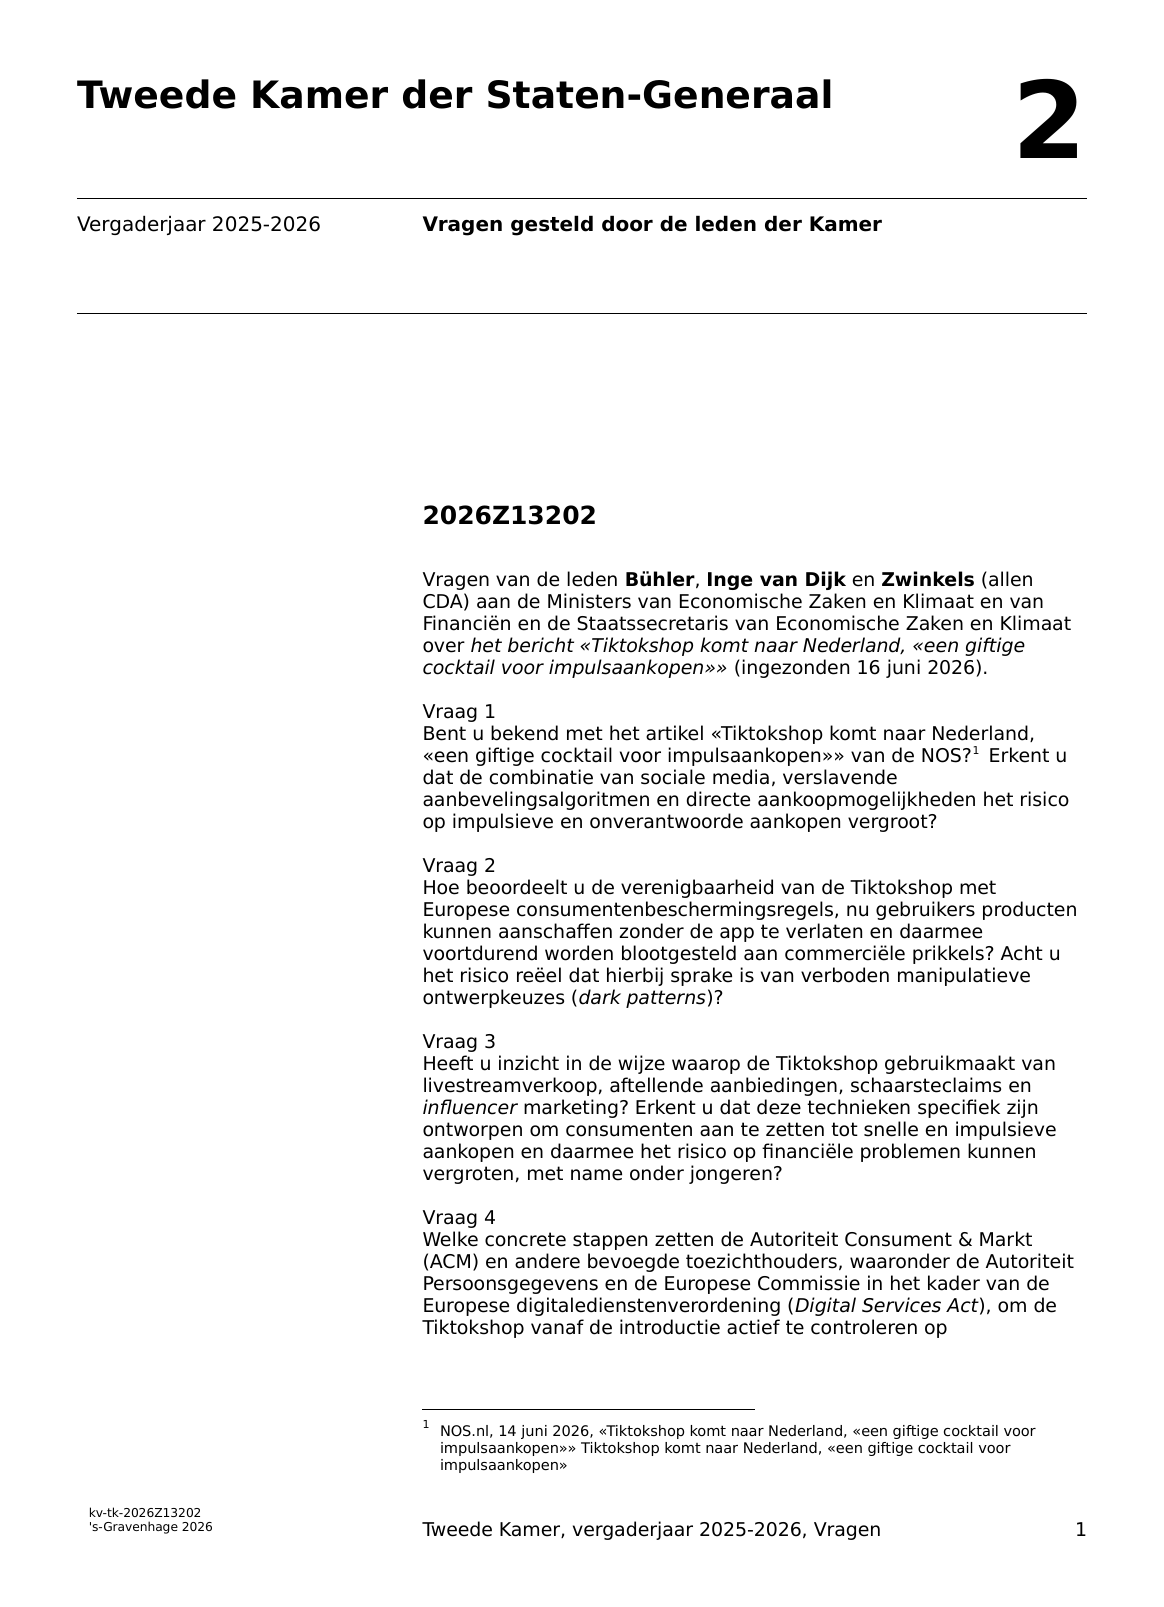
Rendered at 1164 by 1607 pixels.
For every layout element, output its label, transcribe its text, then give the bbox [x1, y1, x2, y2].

text Heeft u inzicht in de wijze waarop de Tiktokshop gebruikmaakt van livestreamverkoop, aftellende aanbiedingen, schaarsteclaims en influencer marketing? Erkent u dat deze technieken specifiek zijn ontworpen om consumenten aan te zetten tot snelle en impulsieve aankopen en daarmee het risico op financiële problemen kunnen vergroten, met name onder jongeren? [422, 1053, 1087, 1185]
text Vragen van de leden Bühler, Inge van Dijk en Zwinkels (allen CDA) aan de Ministers van Economische Zaken en Klimaat en van Financiën en de Staatssecretaris van Economische Zaken en Klimaat over het bericht «Tiktokshop komt naar Nederland, «een giftige cocktail voor impulsaankopen»» (ingezonden 16 juni 2026). [422, 569, 1087, 679]
text 's-Gravenhage 2026 [88, 1520, 323, 1534]
text Vraag 2 [422, 855, 1087, 877]
text Welke concrete stappen zetten de Autoriteit Consument & Markt (ACM) en andere bevoegde toezichthouders, waaronder de Autoriteit Persoonsgegevens en de Europese Commissie in het kader van de Europese digitaledienstenverordening (Digital Services Act), om de Tiktokshop vanaf de introductie actief te controleren op [422, 1229, 1087, 1339]
text Vraag 1 [422, 701, 1087, 723]
table_header 2 [886, 59, 1087, 198]
table_header Tweede Kamer der Staten-Generaal [77, 59, 886, 198]
text Vraag 3 [422, 1031, 1087, 1053]
text Vraag 4 [422, 1207, 1087, 1229]
table_cell Vragen gesteld door de leden der Kamer [422, 199, 1087, 313]
table_cell Vergaderjaar 2025-2026 [77, 199, 422, 313]
text 2026Z13202 [422, 501, 1087, 531]
text Bent u bekend met het artikel «Tiktokshop komt naar Nederland, «een giftige cocktail voor impulsaankopen»» van de NOS? Erkent u dat de combinatie van sociale media, verslavende aanbevelingsalgoritmen en directe aankoopmogelijkheden het risico op impulsieve en onverantwoorde aankopen vergroot? [422, 723, 1087, 833]
text kv-tk-2026Z13202 [88, 1506, 323, 1520]
text NOS.nl, 14 juni 2026, «Tiktokshop komt naar Nederland, «een giftige cocktail voor impulsaankopen»» Tiktokshop komt naar Nederland, «een giftige cocktail voor impulsaankopen» [422, 1418, 1087, 1474]
text Hoe beoordeelt u de verenigbaarheid van de Tiktokshop met Europese consumentenbeschermingsregels, nu gebruikers producten kunnen aanschaffen zonder de app te verlaten en daarmee voortdurend worden blootgesteld aan commerciële prikkels? Acht u het risico reëel dat hierbij sprake is van verboden manipulatieve ontwerpkeuzes (dark patterns)? [422, 877, 1087, 1009]
